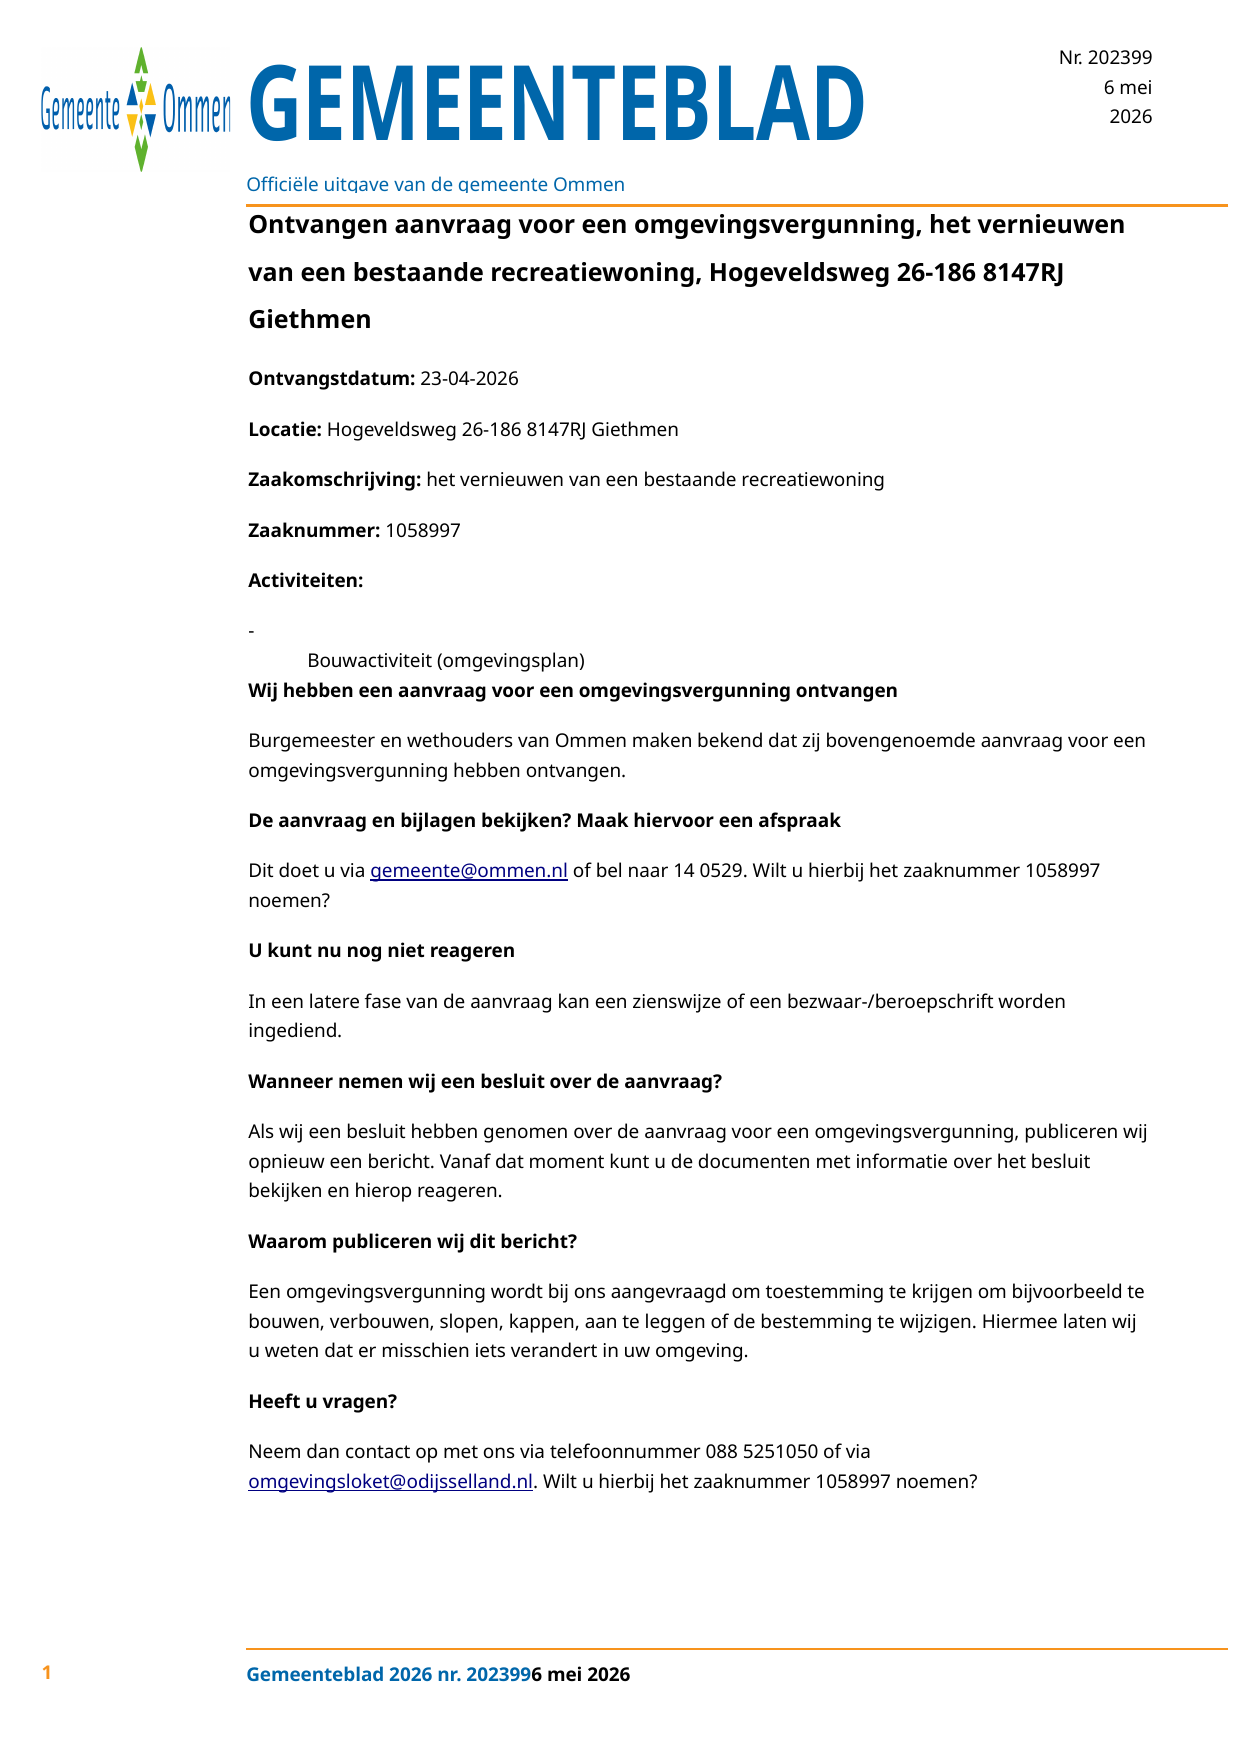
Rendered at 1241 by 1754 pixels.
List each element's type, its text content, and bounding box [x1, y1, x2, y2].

text Waarom publiceren wij dit bericht? [248, 1228, 1152, 1254]
text Zaaknummer: 1058997 [248, 517, 1152, 542]
text Zaakomschrijving: het vernieuwen van een bestaande recreatiewoning [248, 466, 1152, 492]
picture [41, 47, 231, 172]
text Ontvangstdatum: 23-04-2026 [248, 366, 1152, 391]
text Wanneer nemen wij een besluit over de aanvraag? [248, 1068, 1152, 1094]
text Als wij een besluit hebben genomen over de aanvraag voor een omgevingsvergunning, publiceren wij opnieuw een bericht. Vanaf dat moment kunt u de documenten met informatie over het besluit bekijken en hierop reageren. [248, 1118, 1152, 1203]
text Een omgevingsvergunning wordt bij ons aangevraagd om toestemming te krijgen om bijvoorbeeld te bouwen, verbouwen, slopen, kappen, aan te leggen of de bestemming te wijzigen. Hiermee laten wij u weten dat er misschien iets verandert in uw omgeving. [248, 1278, 1152, 1363]
text Burgemeester en wethouders van Ommen maken bekend dat zij bovengenoemde aanvraag voor een omgevingsvergunning hebben ontvangen. [248, 727, 1152, 782]
text Locatie: Hogeveldsweg 26-186 8147RJ Giethmen [248, 416, 1152, 442]
list Bouwactiviteit (omgevingsplan) [248, 647, 1152, 673]
text Wij hebben een aanvraag voor een omgevingsvergunning ontvangen [248, 677, 1152, 702]
text De aanvraag en bijlagen bekijken? Maak hiervoor een afspraak [248, 807, 1152, 833]
text Neem dan contact op met ons via telefoonnummer 088 5251050 of via omgevingsloket@odijsselland.nl. Wilt u hierbij het zaaknummer 1058997 noemen? [248, 1438, 1152, 1494]
text In een latere fase van de aanvraag kan een zienswijze of een bezwaar-/beroepschrift worden ingediend. [248, 988, 1152, 1043]
text Activiteiten: [248, 567, 1152, 593]
text Ontvangen aanvraag voor een omgevingsvergunning, het vernieuwen van een bestaande recreatiewoning, Hogeveldsweg 26-186 8147RJ Giethmen [248, 207, 1152, 336]
text Heeft u vragen? [248, 1388, 1152, 1414]
text Dit doet u via gemeente@ommen.nl of bel naar 14 0529. Wilt u hierbij het zaaknummer 1058997 noemen? [248, 858, 1152, 913]
text U kunt nu nog niet reageren [248, 938, 1152, 963]
